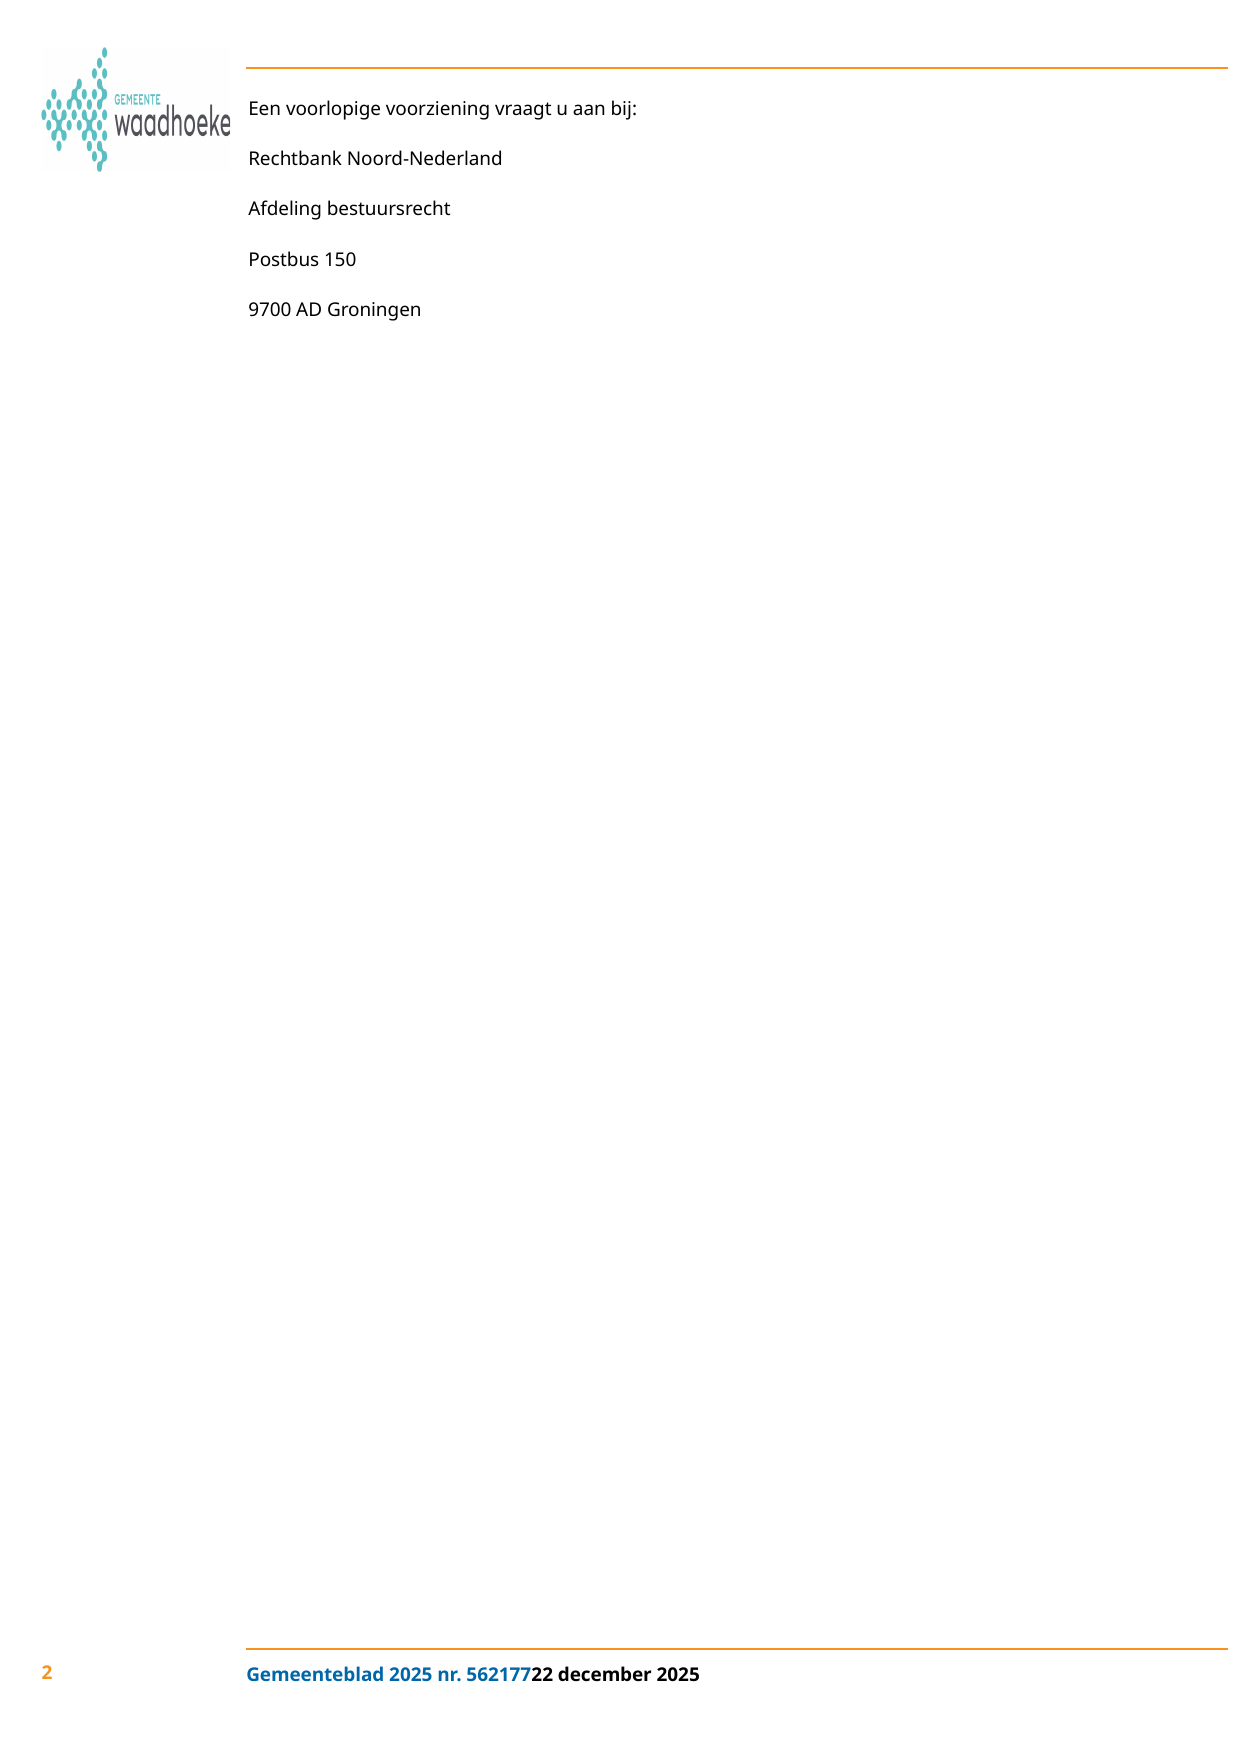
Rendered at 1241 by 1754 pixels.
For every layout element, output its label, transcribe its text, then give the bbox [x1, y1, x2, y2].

picture [41, 47, 231, 172]
text Afdeling bestuursrecht [248, 196, 1152, 221]
text Een voorlopige voorziening vraagt u aan bij: [248, 95, 1152, 121]
text Postbus 150 [248, 246, 1152, 272]
text Rechtbank Noord-Nederland [248, 145, 1152, 171]
text 9700 AD Groningen [248, 296, 1152, 322]
